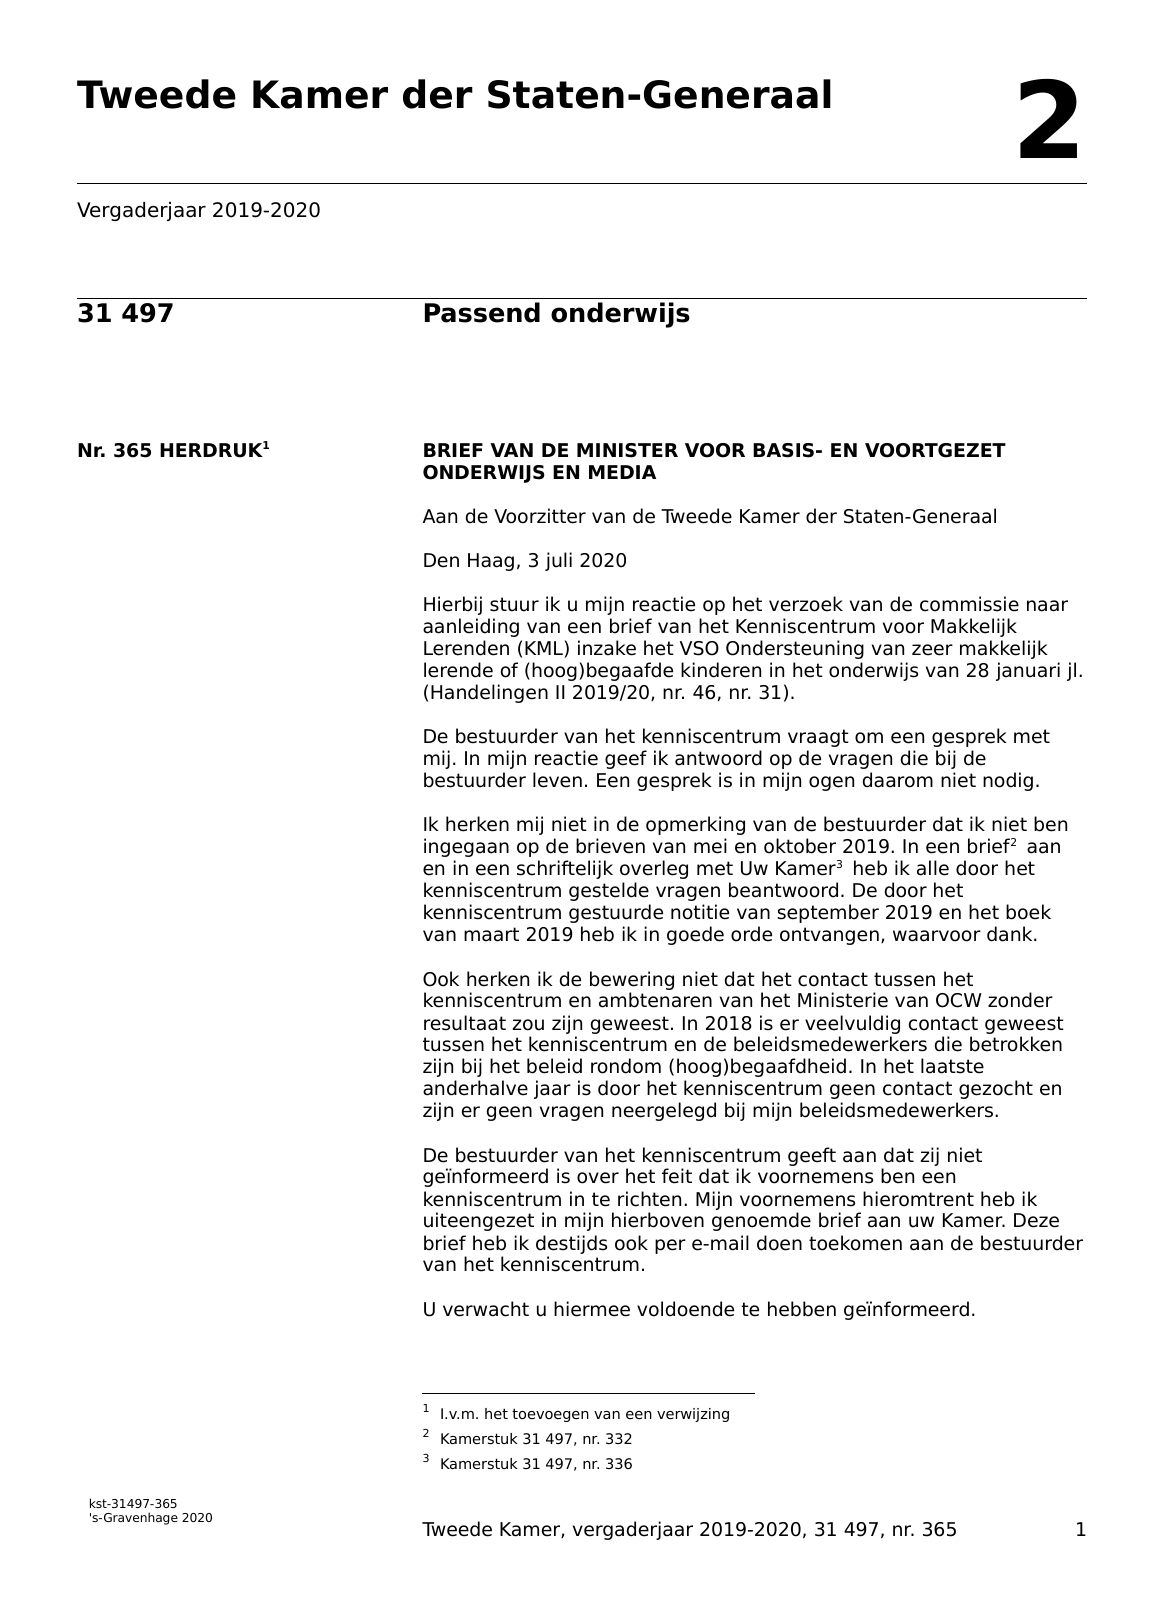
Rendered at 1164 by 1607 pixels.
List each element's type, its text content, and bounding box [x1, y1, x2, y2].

text De bestuurder van het kenniscentrum vraagt om een gesprek met mij. In mijn reactie geef ik antwoord op de vragen die bij de bestuurder leven. Een gesprek is in mijn ogen daarom niet nodig. [422, 726, 1087, 792]
text Hierbij stuur ik u mijn reactie op het verzoek van de commissie naar aanleiding van een brief van het Kenniscentrum voor Makkelijk Lerenden (KML) inzake het VSO Ondersteuning van zeer makkelijk lerende of (hoog)begaafde kinderen in het onderwijs van 28 januari jl. (Handelingen II 2019/20, nr. 46, nr. 31). [422, 594, 1087, 704]
table_cell Vergaderjaar 2019-2020 [77, 184, 1087, 298]
table_header 2 [886, 59, 1087, 183]
text Kamerstuk 31 497, nr. 332 [422, 1427, 1087, 1449]
subtitle Nr. 365 HERDRUK BRIEF VAN DE MINISTER VOOR BASIS- EN VOORTGEZET ONDERWIJS EN MEDIA [77, 440, 1087, 484]
table_header Tweede Kamer der Staten-Generaal [77, 59, 886, 183]
text Ook herken ik de bewering niet dat het contact tussen het kenniscentrum en ambtenaren van het Ministerie van OCW zonder resultaat zou zijn geweest. In 2018 is er veelvuldig contact geweest tussen het kenniscentrum en de beleidsmedewerkers die betrokken zijn bij het beleid rondom (hoog)begaafdheid. In het laatste anderhalve jaar is door het kenniscentrum geen contact gezocht en zijn er geen vragen neergelegd bij mijn beleidsmedewerkers. [422, 968, 1087, 1122]
text I.v.m. het toevoegen van een verwijzing [422, 1402, 1087, 1424]
text Den Haag, 3 juli 2020 [422, 550, 1087, 572]
text Kamerstuk 31 497, nr. 336 [422, 1452, 1087, 1474]
text kst-31497-365 [88, 1497, 323, 1511]
text Aan de Voorzitter van de Tweede Kamer der Staten-Generaal [422, 506, 1087, 528]
text U verwacht u hiermee voldoende te hebben geïnformeerd. [422, 1298, 1087, 1321]
text De bestuurder van het kenniscentrum geeft aan dat zij niet geïnformeerd is over het feit dat ik voornemens ben een kenniscentrum in te richten. Mijn voornemens hieromtrent heb ik uiteengezet in mijn hierboven genoemde brief aan uw Kamer. Deze brief heb ik destijds ook per e-mail doen toekomen aan de bestuurder van het kenniscentrum. [422, 1144, 1087, 1276]
subtitle 31 497 Passend onderwijs [77, 299, 1087, 329]
text Ik herken mij niet in de opmerking van de bestuurder dat ik niet ben ingegaan op de brieven van mei en oktober 2019. In een brief aan en in een schriftelijk overleg met Uw Kamer heb ik alle door het kenniscentrum gestelde vragen beantwoord. De door het kenniscentrum gestuurde notitie van september 2019 en het boek van maart 2019 heb ik in goede orde ontvangen, waarvoor dank. [422, 814, 1087, 946]
text 's-Gravenhage 2020 [88, 1511, 323, 1525]
